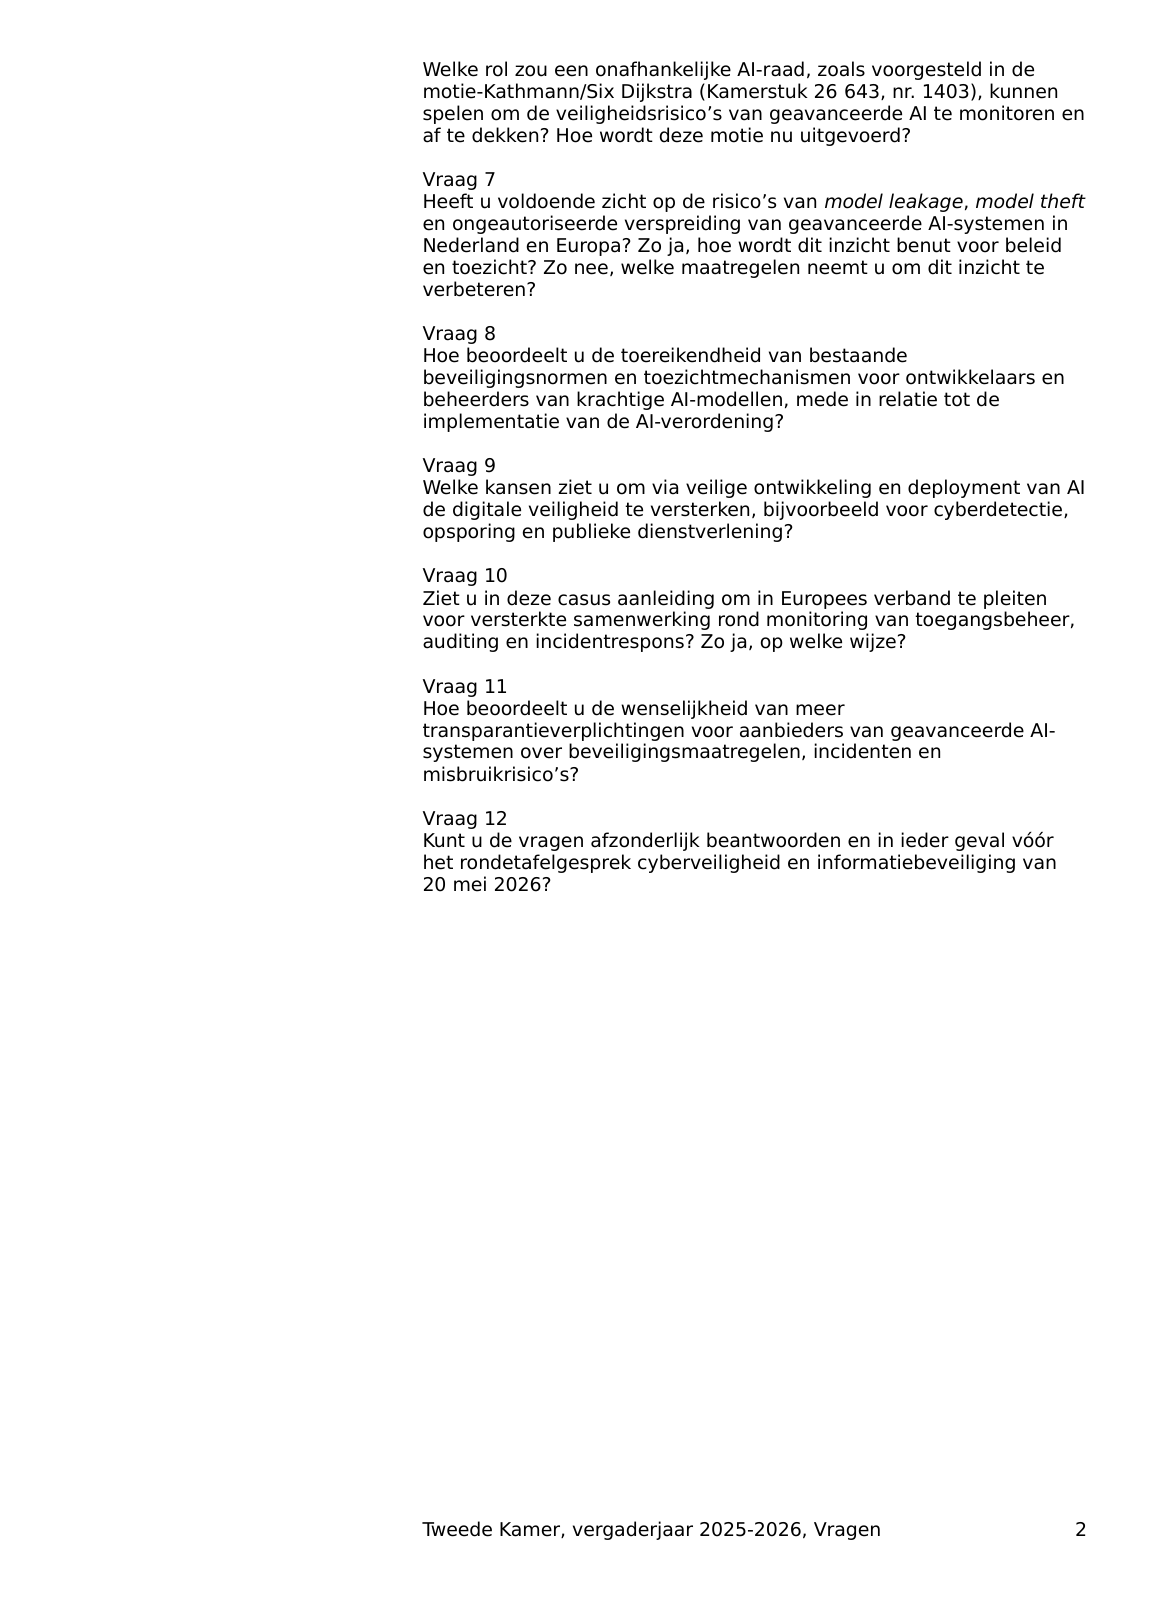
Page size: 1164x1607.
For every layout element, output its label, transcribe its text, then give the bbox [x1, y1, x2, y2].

text Welke rol zou een onafhankelijke AI-raad, zoals voorgesteld in de motie-Kathmann/Six Dijkstra (Kamerstuk 26 643, nr. 1403), kunnen spelen om de veiligheidsrisico’s van geavanceerde AI te monitoren en af te dekken? Hoe wordt deze motie nu uitgevoerd? [422, 59, 1087, 147]
text Vraag 7 [422, 169, 1087, 191]
text Ziet u in deze casus aanleiding om in Europees verband te pleiten voor versterkte samenwerking rond monitoring van toegangsbeheer, auditing en incidentrespons? Zo ja, op welke wijze? [422, 587, 1087, 653]
text Vraag 10 [422, 565, 1087, 587]
text Heeft u voldoende zicht op de risico’s van model leakage, model theft en ongeautoriseerde verspreiding van geavanceerde AI-systemen in Nederland en Europa? Zo ja, hoe wordt dit inzicht benut voor beleid en toezicht? Zo nee, welke maatregelen neemt u om dit inzicht te verbeteren? [422, 191, 1087, 301]
text Vraag 9 [422, 455, 1087, 477]
text Hoe beoordeelt u de wenselijkheid van meer transparantieverplichtingen voor aanbieders van geavanceerde AI-systemen over beveiligingsmaatregelen, incidenten en misbruikrisico’s? [422, 697, 1087, 785]
text Vraag 8 [422, 323, 1087, 345]
text Vraag 12 [422, 808, 1087, 829]
text Kunt u de vragen afzonderlijk beantwoorden en in ieder geval vóór het rondetafelgesprek cyberveiligheid en informatiebeveiliging van 20 mei 2026? [422, 829, 1087, 896]
text Vraag 11 [422, 676, 1087, 697]
text Welke kansen ziet u om via veilige ontwikkeling en deployment van AI de digitale veiligheid te versterken, bijvoorbeeld voor cyberdetectie, opsporing en publieke dienstverlening? [422, 477, 1087, 543]
text Hoe beoordeelt u de toereikendheid van bestaande beveiligingsnormen en toezichtmechanismen voor ontwikkelaars en beheerders van krachtige AI-modellen, mede in relatie tot de implementatie van de AI-verordening? [422, 345, 1087, 433]
